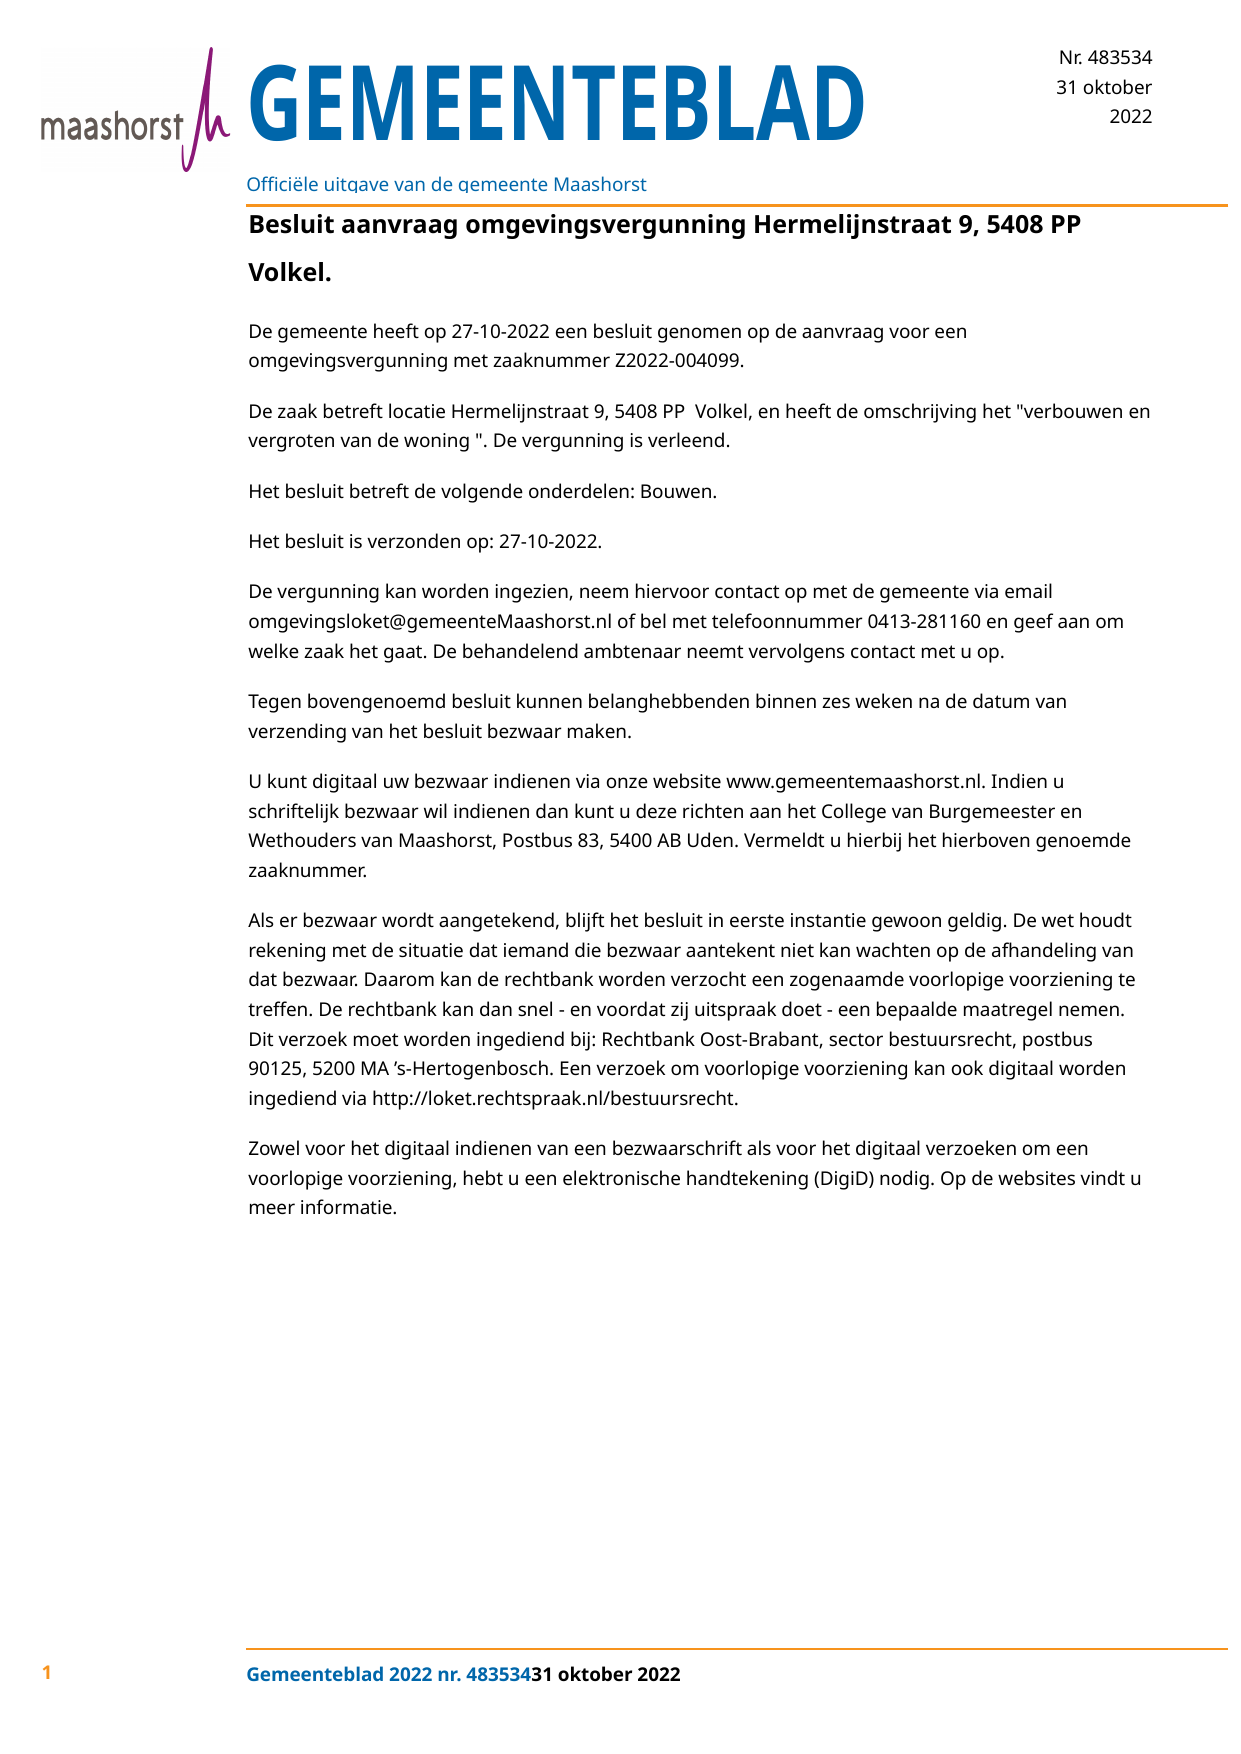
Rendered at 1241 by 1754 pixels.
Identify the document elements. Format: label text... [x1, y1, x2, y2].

text U kunt digitaal uw bezwaar indienen via onze website www.gemeentemaashorst.nl. Indien u schriftelijk bezwaar wil indienen dan kunt u deze richten aan het College van Burgemeester en Wethouders van Maashorst, Postbus 83, 5400 AB Uden. Vermeldt u hierbij het hierboven genoemde zaaknummer. [248, 768, 1152, 883]
picture [41, 47, 231, 172]
text Tegen bovengenoemd besluit kunnen belanghebbenden binnen zes weken na de datum van verzending van het besluit bezwaar maken. [248, 688, 1152, 744]
text De gemeente heeft op 27-10-2022 een besluit genomen op de aanvraag voor een omgevingsvergunning met zaaknummer Z2022-004099. [248, 318, 1152, 373]
text De vergunning kan worden ingezien, neem hiervoor contact op met de gemeente via email omgevingsloket@gemeenteMaashorst.nl of bel met telefoonnummer 0413-281160 en geef aan om welke zaak het gaat. De behandelend ambtenaar neemt vervolgens contact met u op. [248, 579, 1152, 664]
text De zaak betreft locatie Hermelijnstraat 9, 5408 PP Volkel, en heeft de omschrijving het "verbouwen en vergroten van de woning ". De vergunning is verleend. [248, 398, 1152, 453]
text Als er bezwaar wordt aangetekend, blijft het besluit in eerste instantie gewoon geldig. De wet houdt rekening met de situatie dat iemand die bezwaar aantekent niet kan wachten op de afhandeling van dat bezwaar. Daarom kan de rechtbank worden verzocht een zogenaamde voorlopige voorziening te treffen. De rechtbank kan dan snel - en voordat zij uitspraak doet - een bepaalde maatregel nemen. Dit verzoek moet worden ingediend bij: Rechtbank Oost-Brabant, sector bestuursrecht, postbus 90125, 5200 MA ’s-Hertogenbosch. Een verzoek om voorlopige voorziening kan ook digitaal worden ingediend via http://loket.rechtspraak.nl/bestuursrecht. [248, 907, 1152, 1111]
text Het besluit is verzonden op: 27-10-2022. [248, 528, 1152, 554]
text Zowel voor het digitaal indienen van een bezwaarschrift als voor het digitaal verzoeken om een voorlopige voorziening, hebt u een elektronische handtekening (DigiD) nodig. Op de websites vindt u meer informatie. [248, 1135, 1152, 1220]
text Besluit aanvraag omgevingsvergunning Hermelijnstraat 9, 5408 PP Volkel. [248, 207, 1152, 288]
text Het besluit betreft de volgende onderdelen: Bouwen. [248, 478, 1152, 504]
